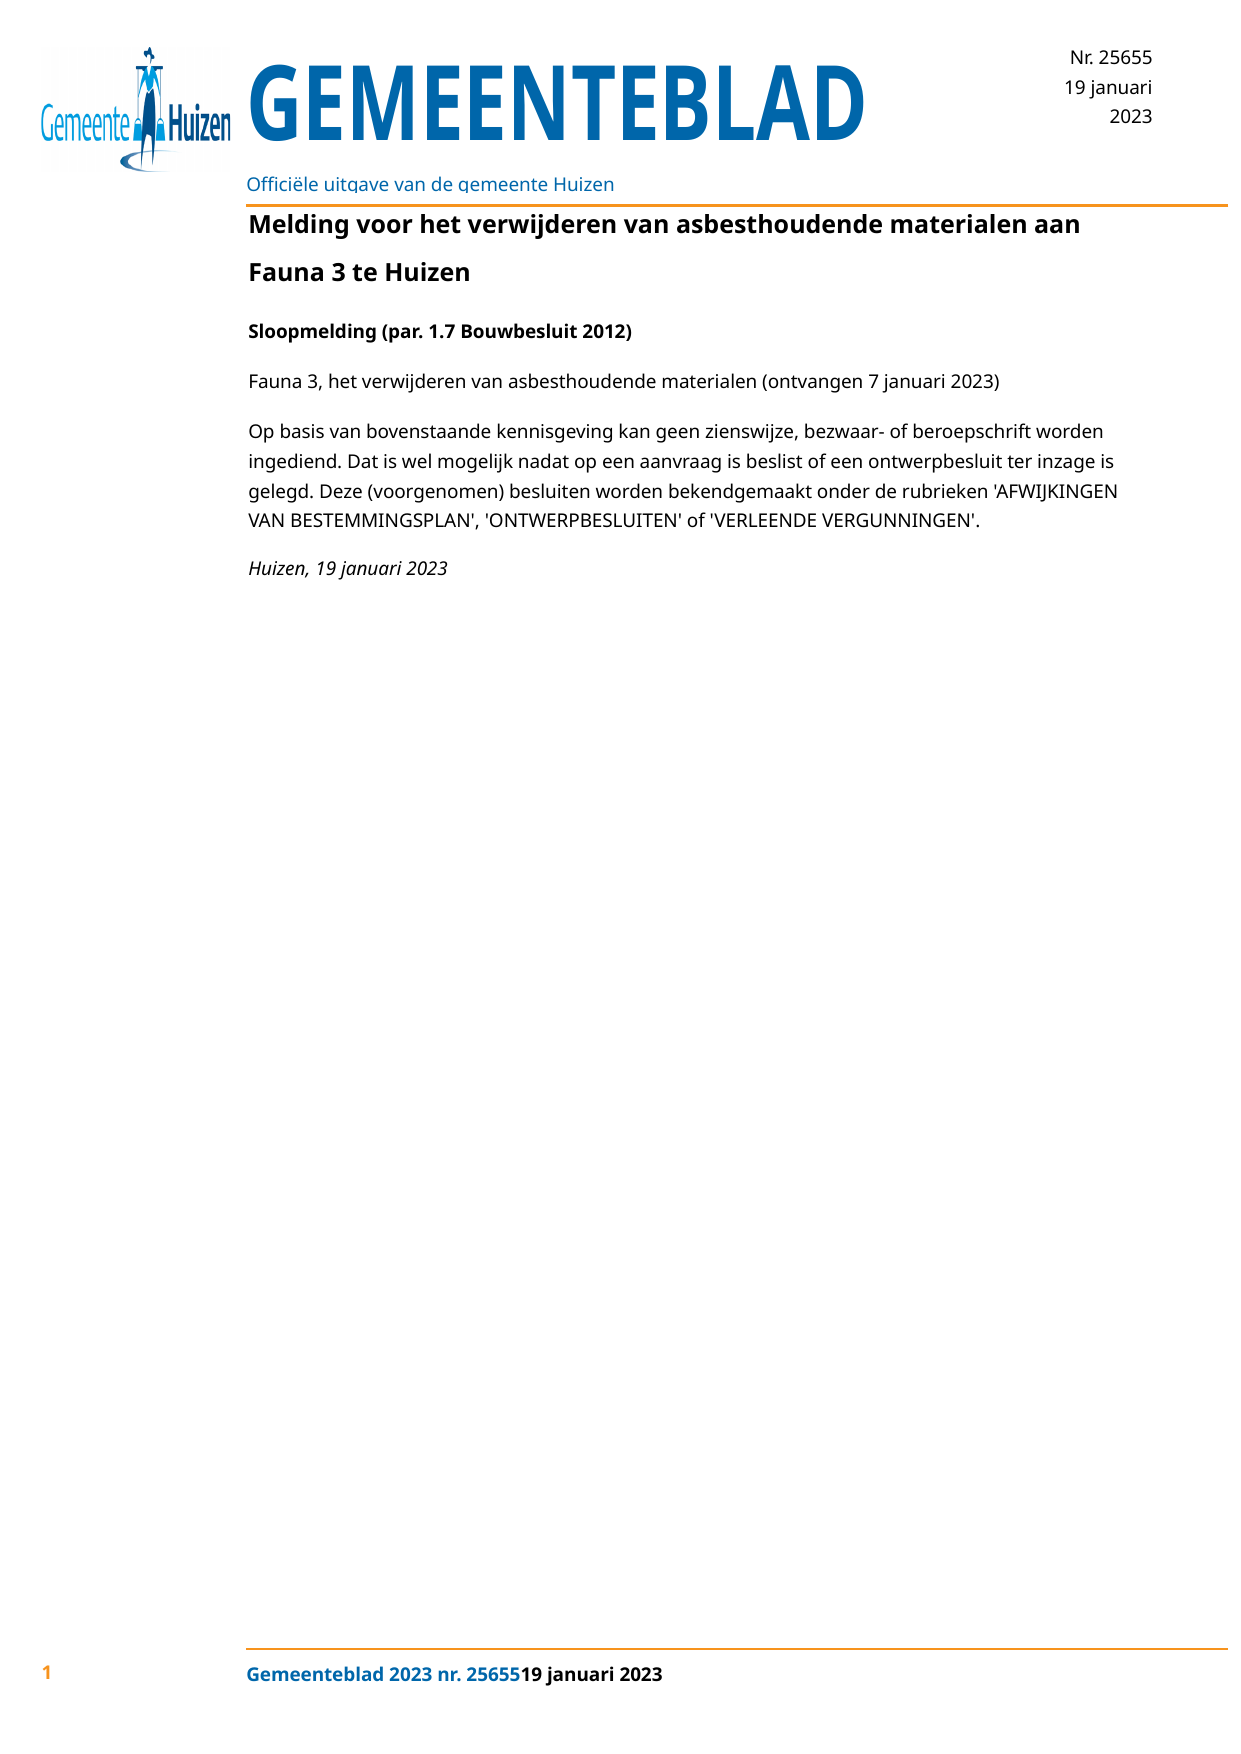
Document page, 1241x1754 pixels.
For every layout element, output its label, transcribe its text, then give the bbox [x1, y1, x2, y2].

text Fauna 3, het verwijderen van asbesthoudende materialen (ontvangen 7 januari 2023) [248, 368, 1152, 394]
text Op basis van bovenstaande kennisgeving kan geen zienswijze, bezwaar- of beroepschrift worden ingediend. Dat is wel mogelijk nadat op een aanvraag is beslist of een ontwerpbesluit ter inzage is gelegd. Deze (voorgenomen) besluiten worden bekendgemaakt onder de rubrieken 'AFWIJKINGEN VAN BESTEMMINGSPLAN', 'ONTWERPBESLUITEN' of 'VERLEENDE VERGUNNINGEN'. [248, 419, 1152, 533]
text Huizen, 19 januari 2023 [248, 555, 1152, 581]
text Sloopmelding (par. 1.7 Bouwbesluit 2012) [248, 318, 1152, 344]
picture [41, 47, 231, 172]
text Melding voor het verwijderen van asbesthoudende materialen aan Fauna 3 te Huizen [248, 207, 1152, 288]
